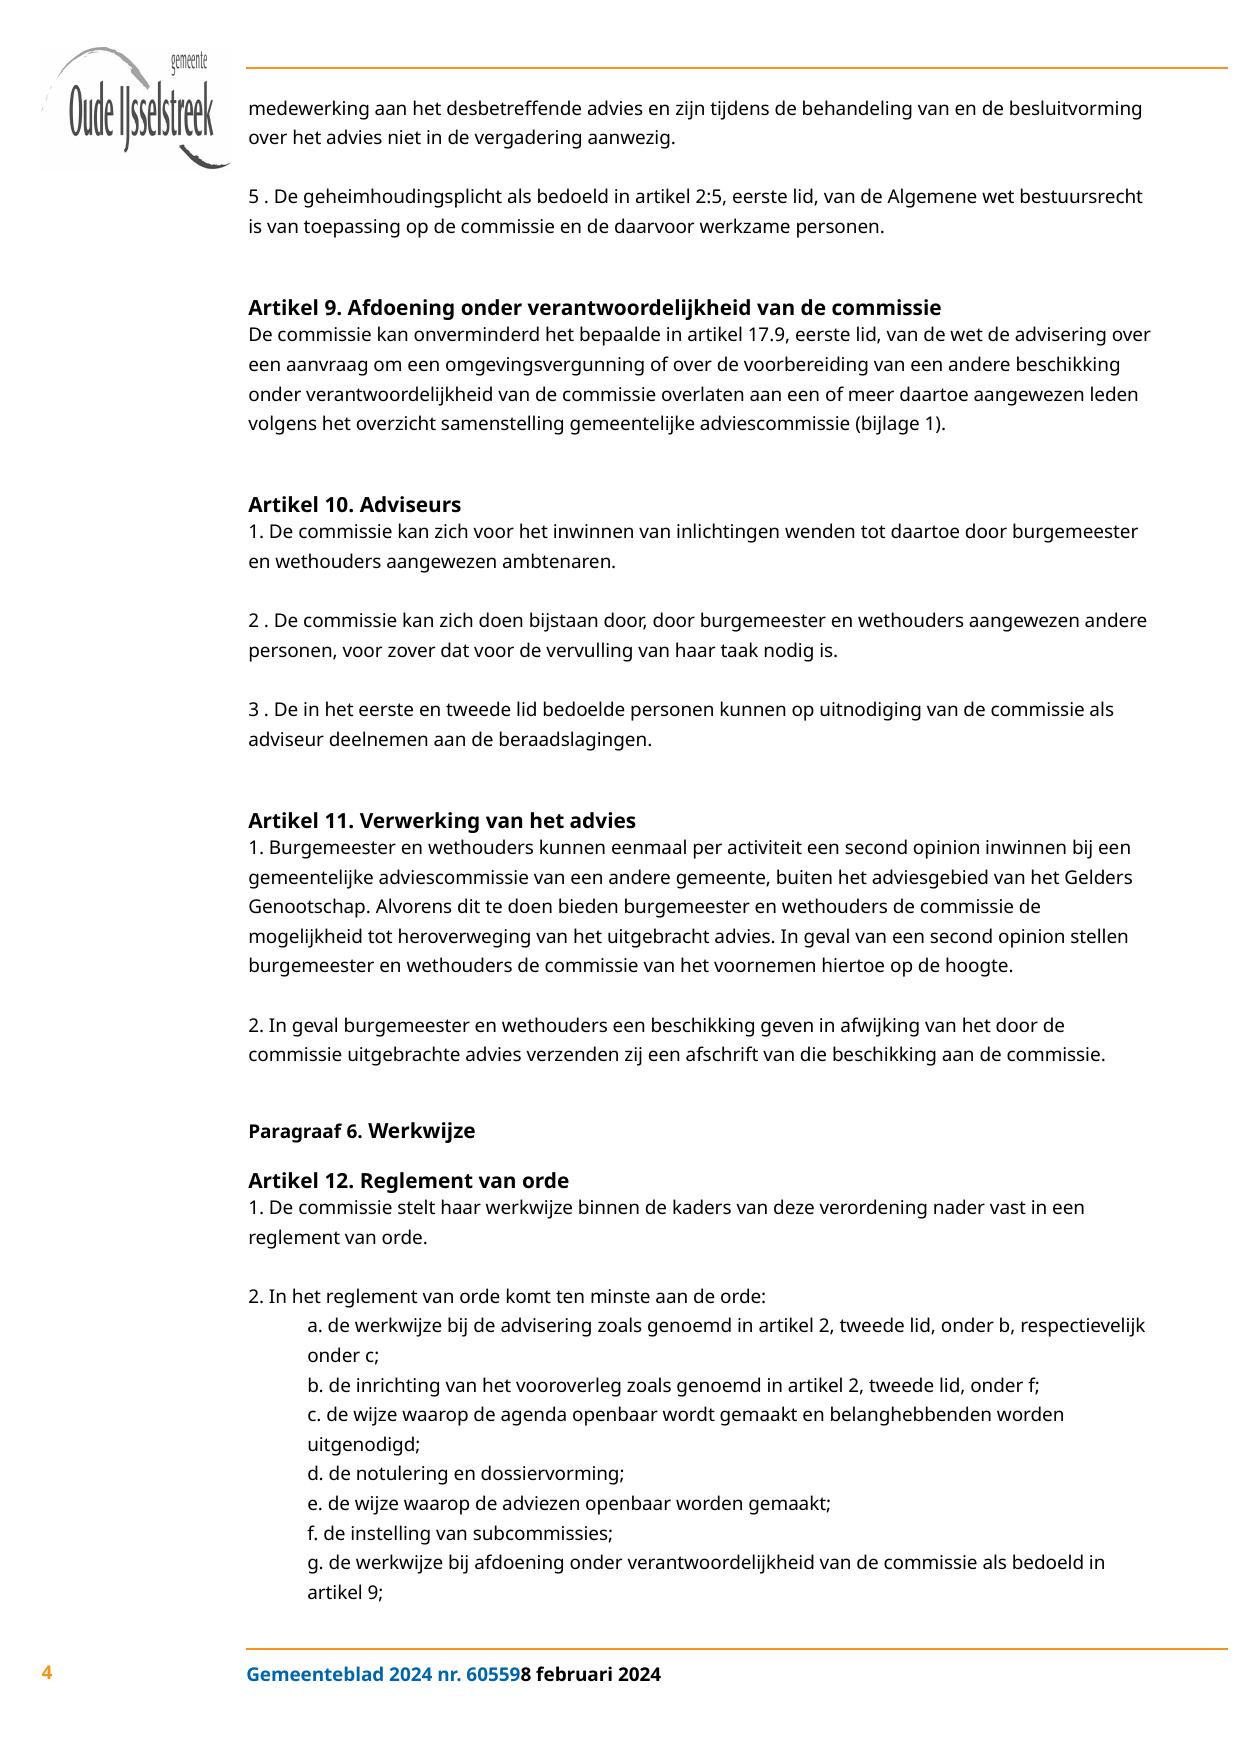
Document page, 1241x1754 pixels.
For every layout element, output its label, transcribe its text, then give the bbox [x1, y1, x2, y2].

text De commissie kan onverminderd het bepaalde in artikel 17.9, eerste lid, van de wet de advisering over een aanvraag om een omgevingsvergunning of over de voorbereiding van een andere beschikking onder verantwoordelijkheid van de commissie overlaten aan een of meer daartoe aangewezen leden volgens het overzicht samenstelling gemeentelijke adviescommissie (bijlage 1). [248, 322, 1152, 436]
text reglement van orde. [248, 1224, 1152, 1249]
text Artikel 11. Verwerking van het advies [248, 806, 1152, 834]
text medewerking aan het desbetreffende advies en zijn tijdens de behandeling van en de besluitvorming over het advies niet in de vergadering aanwezig. [248, 95, 1152, 150]
list f. de instelling van subcommissies; [248, 1520, 1152, 1545]
list uitgenodigd; [248, 1431, 1152, 1457]
text 5 . De geheimhoudingsplicht als bedoeld in artikel 2:5, eerste lid, van de Algemene wet bestuursrecht is van toepassing op de commissie en de daarvoor werkzame personen. [248, 183, 1152, 239]
list onder c; [248, 1342, 1152, 1368]
text Artikel 12. Reglement van orde [248, 1166, 1152, 1194]
list e. de wijze waarop de adviezen openbaar worden gemaakt; [248, 1490, 1152, 1516]
text 2 . De commissie kan zich doen bijstaan door, door burgemeester en wethouders aangewezen andere personen, voor zover dat voor de vervulling van haar taak nodig is. [248, 607, 1152, 663]
list d. de notulering en dossiervorming; [248, 1461, 1152, 1486]
list c. de wijze waarop de agenda openbaar wordt gemaakt en belanghebbenden worden [248, 1401, 1152, 1427]
text Paragraaf 6. Werkwijze [248, 1117, 1152, 1145]
list b. de inrichting van het vooroverleg zoals genoemd in artikel 2, tweede lid, onder f; [248, 1372, 1152, 1397]
text 2. In het reglement van orde komt ten minste aan de orde: [248, 1283, 1152, 1309]
text 1. De commissie kan zich voor het inwinnen van inlichtingen wenden tot daartoe door burgemeester en wethouders aangewezen ambtenaren. [248, 519, 1152, 574]
text Artikel 9. Afdoening onder verantwoordelijkheid van de commissie [248, 293, 1152, 322]
list a. de werkwijze bij de advisering zoals genoemd in artikel 2, tweede lid, onder b, respectievelijk [248, 1313, 1152, 1338]
list g. de werkwijze bij afdoening onder verantwoordelijkheid van de commissie als bedoeld in artikel 9; [248, 1549, 1152, 1604]
text 2. In geval burgemeester en wethouders een beschikking geven in afwijking van het door de commissie uitgebrachte advies verzenden zij een afschrift van die beschikking aan de commissie. [248, 1012, 1152, 1067]
text 3 . De in het eerste en tweede lid bedoelde personen kunnen op uitnodiging van de commissie als adviseur deelnemen aan de beraadslagingen. [248, 696, 1152, 752]
text 1. Burgemeester en wethouders kunnen eenmaal per activiteit een second opinion inwinnen bij een gemeentelijke adviescommissie van een andere gemeente, buiten het adviesgebied van het Gelders Genootschap. Alvorens dit te doen bieden burgemeester en wethouders de commissie de mogelijkheid tot heroverweging van het uitgebracht advies. In geval van een second opinion stellen burgemeester en wethouders de commissie van het voornemen hiertoe op de hoogte. [248, 834, 1152, 978]
picture [41, 47, 231, 172]
text Artikel 10. Adviseurs [248, 490, 1152, 519]
text 1. De commissie stelt haar werkwijze binnen de kaders van deze verordening nader vast in een [248, 1194, 1152, 1220]
